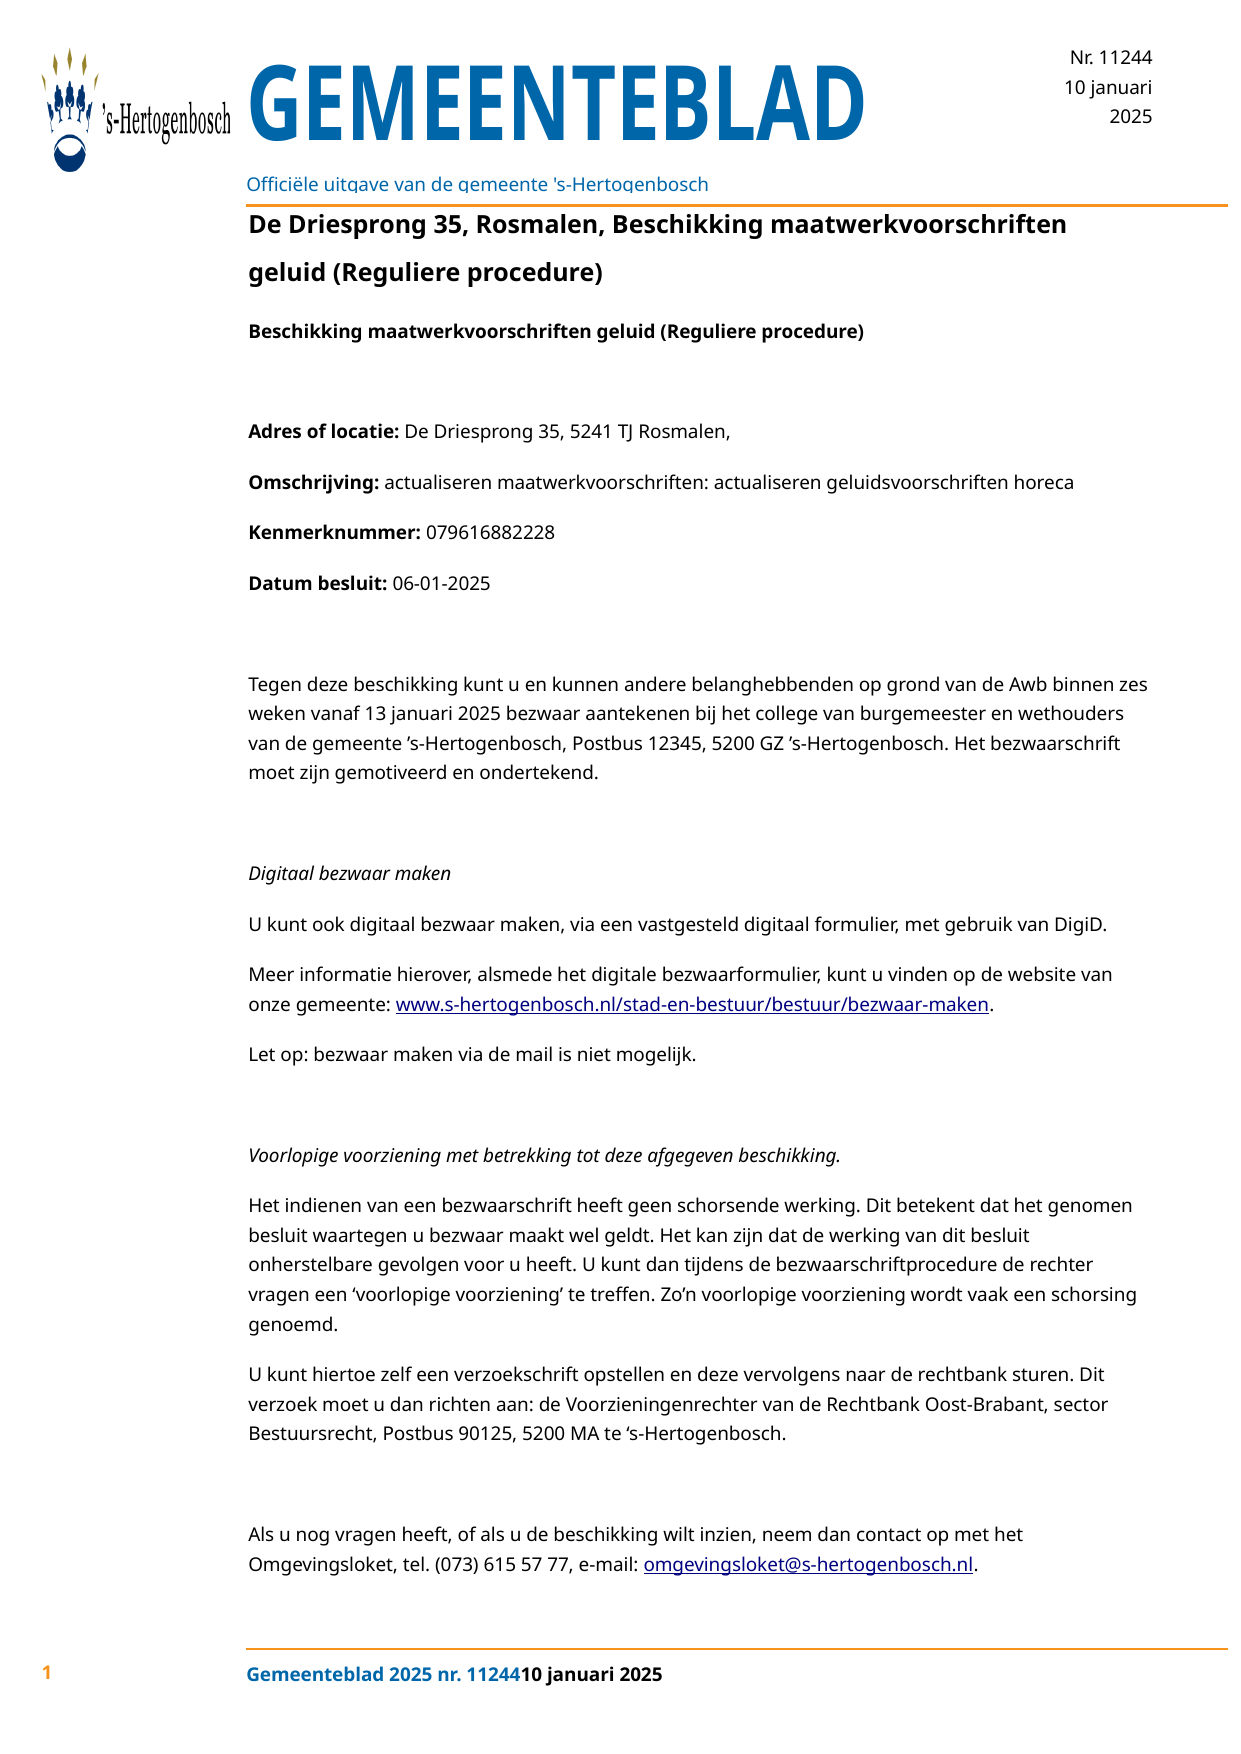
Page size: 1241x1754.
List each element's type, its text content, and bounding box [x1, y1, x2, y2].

text Beschikking maatwerkvoorschriften geluid (Reguliere procedure) [248, 318, 1152, 344]
text Tegen deze beschikking kunt u en kunnen andere belanghebbenden op grond van de Awb binnen zes weken vanaf 13 januari 2025 bezwaar aantekenen bij het college van burgemeester en wethouders van de gemeente ’s-Hertogenbosch, Postbus 12345, 5200 GZ ’s-Hertogenbosch. Het bezwaarschrift moet zijn gemotiveerd en ondertekend. [248, 671, 1152, 785]
text Voorlopige voorziening met betrekking tot deze afgegeven beschikking. [248, 1142, 1152, 1168]
text Meer informatie hierover, alsmede het digitale bezwaarformulier, kunt u vinden op de website van onze gemeente: www.s-hertogenbosch.nl/stad-en-bestuur/bestuur/bezwaar-maken. [248, 961, 1152, 1017]
picture [41, 47, 231, 172]
text Let op: bezwaar maken via de mail is niet mogelijk. [248, 1041, 1152, 1067]
text Digitaal bezwaar maken [248, 860, 1152, 886]
text Het indienen van een bezwaarschrift heeft geen schorsende werking. Dit betekent dat het genomen besluit waartegen u bezwaar maakt wel geldt. Het kan zijn dat de werking van dit besluit onherstelbare gevolgen voor u heeft. U kunt dan tijdens de bezwaarschriftprocedure de rechter vragen een ‘voorlopige voorziening’ te treffen. Zo’n voorlopige voorziening wordt vaak een schorsing genoemd. [248, 1192, 1152, 1337]
text Kenmerknummer: 079616882228 [248, 519, 1152, 545]
text Datum besluit: 06-01-2025 [248, 570, 1152, 596]
text De Driesprong 35, Rosmalen, Beschikking maatwerkvoorschriften geluid (Reguliere procedure) [248, 207, 1152, 288]
text U kunt hiertoe zelf een verzoekschrift opstellen en deze vervolgens naar de rechtbank sturen. Dit verzoek moet u dan richten aan: de Voorzieningenrechter van de Rechtbank Oost-Brabant, sector Bestuursrecht, Postbus 90125, 5200 MA te ‘s-Hertogenbosch. [248, 1361, 1152, 1446]
text Omschrijving: actualiseren maatwerkvoorschriften: actualiseren geluidsvoorschriften horeca [248, 469, 1152, 495]
text Als u nog vragen heeft, of als u de beschikking wilt inzien, neem dan contact op met het Omgevingsloket, tel. (073) 615 57 77, e-mail: omgevingsloket@s-hertogenbosch.nl. [248, 1521, 1152, 1577]
text U kunt ook digitaal bezwaar maken, via een vastgesteld digitaal formulier, met gebruik van DigiD. [248, 911, 1152, 937]
text Adres of locatie: De Driesprong 35, 5241 TJ Rosmalen, [248, 419, 1152, 444]
